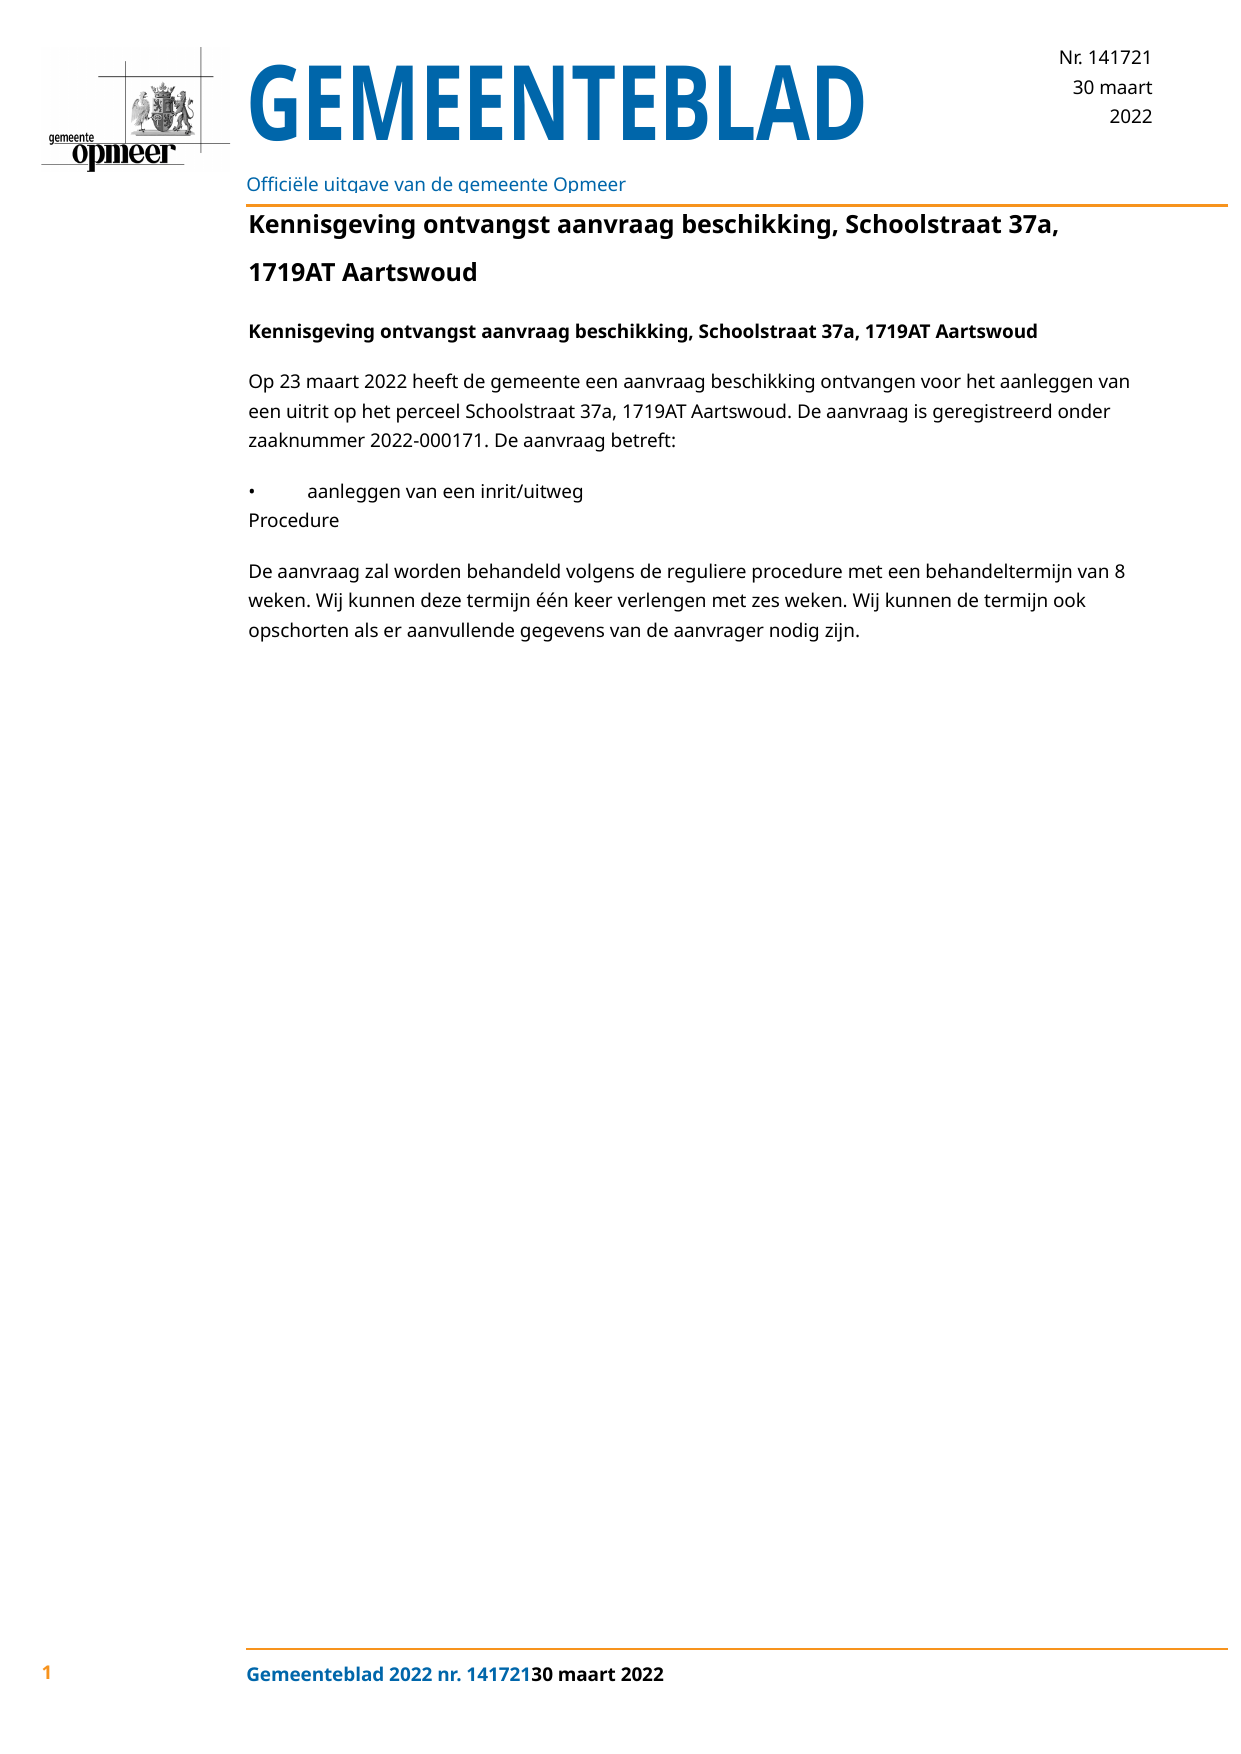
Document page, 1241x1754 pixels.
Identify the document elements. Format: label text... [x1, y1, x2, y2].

picture [41, 47, 231, 172]
text Kennisgeving ontvangst aanvraag beschikking, Schoolstraat 37a, 1719AT Aartswoud [248, 207, 1152, 288]
text De aanvraag zal worden behandeld volgens de reguliere procedure met een behandeltermijn van 8 weken. Wij kunnen deze termijn één keer verlengen met zes weken. Wij kunnen de termijn ook opschorten als er aanvullende gegevens van de aanvrager nodig zijn. [248, 558, 1152, 643]
text Op 23 maart 2022 heeft de gemeente een aanvraag beschikking ontvangen voor het aanleggen van een uitrit op het perceel Schoolstraat 37a, 1719AT Aartswoud. De aanvraag is geregistreerd onder zaaknummer 2022-000171. De aanvraag betreft: [248, 368, 1152, 453]
text Procedure [248, 507, 1152, 533]
list aanleggen van een inrit/uitweg [248, 478, 1152, 504]
text Kennisgeving ontvangst aanvraag beschikking, Schoolstraat 37a, 1719AT Aartswoud [248, 318, 1152, 344]
